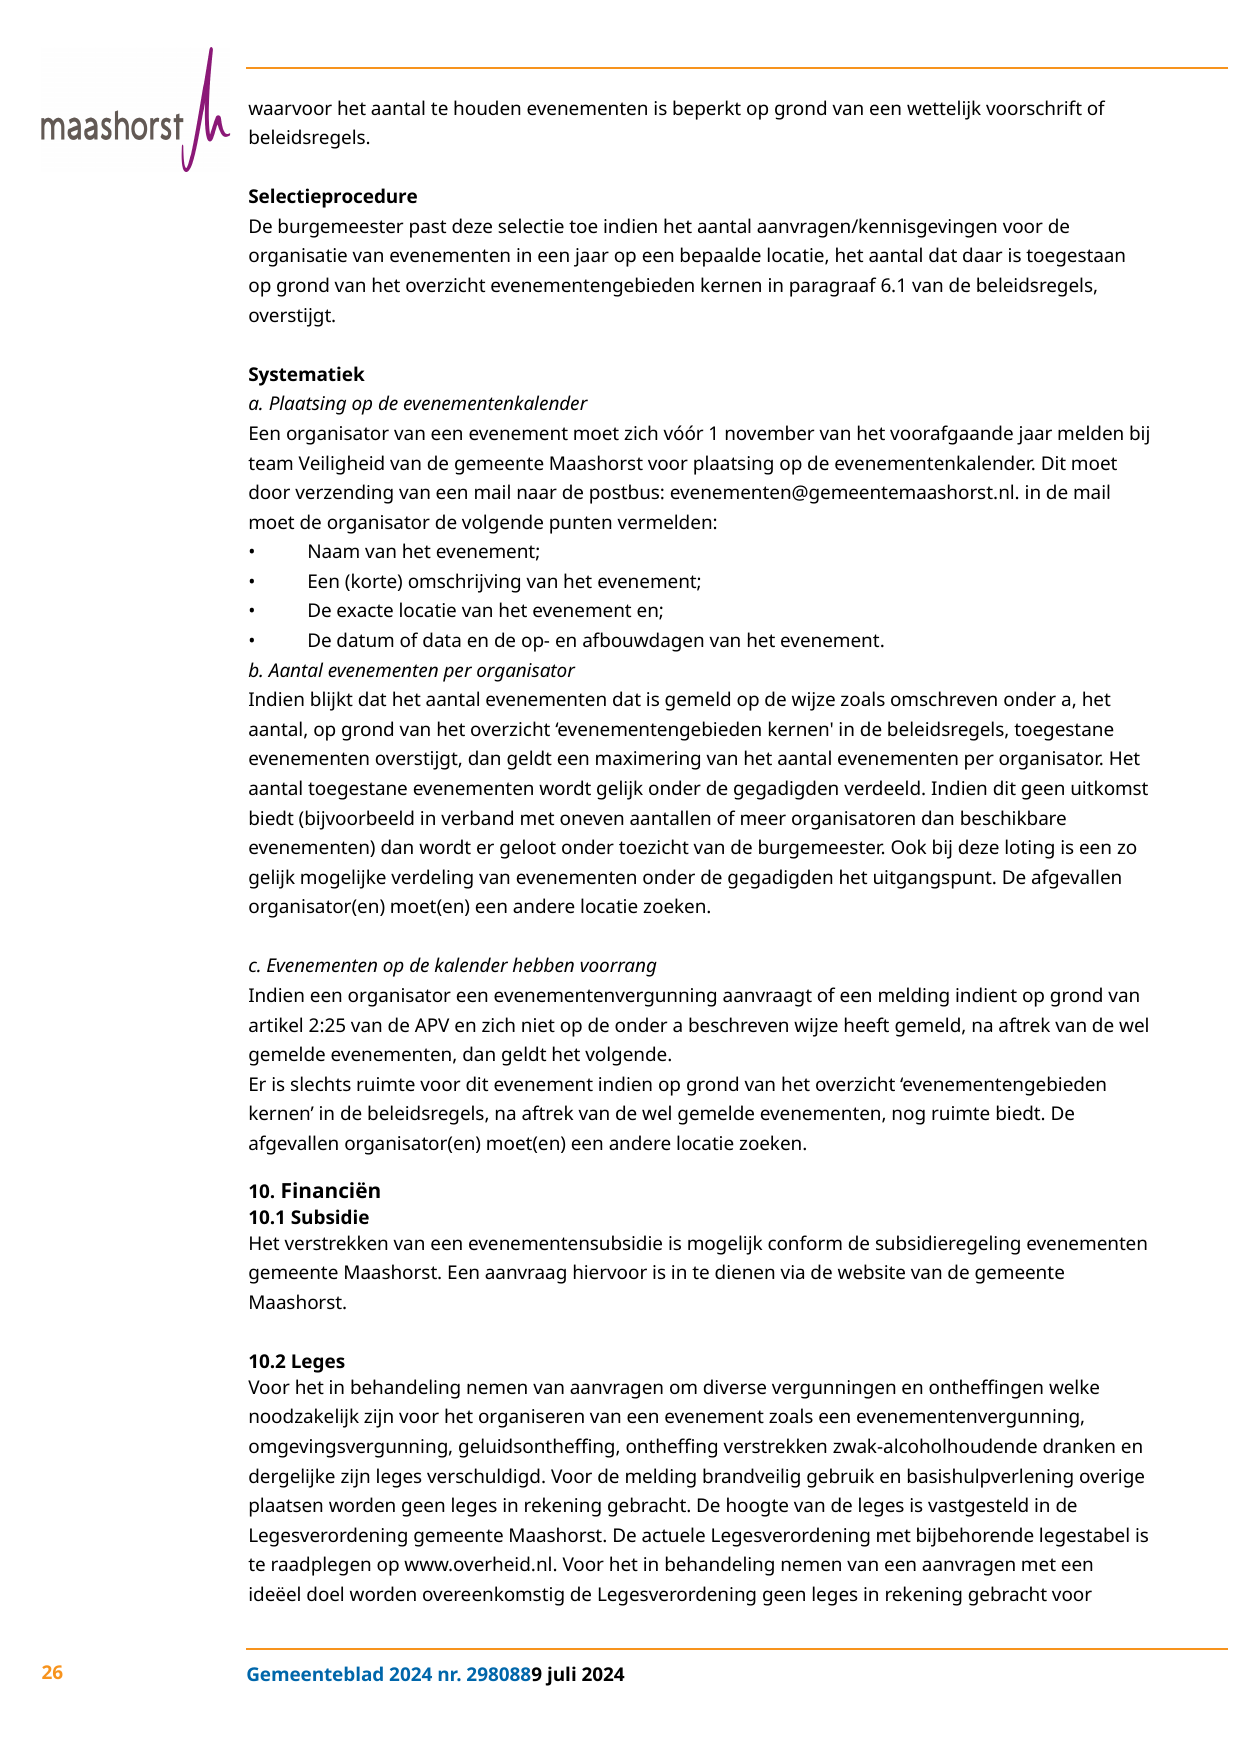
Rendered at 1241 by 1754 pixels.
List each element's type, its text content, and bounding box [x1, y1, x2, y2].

text Indien een organisator een evenementenvergunning aanvraagt of een melding indient op grond van artikel 2:25 van de APV en zich niet op de onder a beschreven wijze heeft gemeld, na aftrek van de wel gemelde evenementen, dan geldt het volgende. [248, 982, 1152, 1067]
picture [41, 47, 231, 172]
text Indien blijkt dat het aantal evenementen dat is gemeld op de wijze zoals omschreven onder a, het aantal, op grond van het overzicht ‘evenementengebieden kernen' in de beleidsregels, toegestane evenementen overstijgt, dan geldt een maximering van het aantal evenementen per organisator. Het aantal toegestane evenementen wordt gelijk onder de gegadigden verdeeld. Indien dit geen uitkomst biedt (bijvoorbeeld in verband met oneven aantallen of meer organisatoren dan beschikbare evenementen) dan wordt er geloot onder toezicht van de burgemeester. Ook bij deze loting is een zo gelijk mogelijke verdeling van evenementen onder de gegadigden het uitgangspunt. De afgevallen organisator(en) moet(en) een andere locatie zoeken. [248, 686, 1152, 919]
text waarvoor het aantal te houden evenementen is beperkt op grond van een wettelijk voorschrift of beleidsregels. [248, 95, 1152, 150]
text Het verstrekken van een evenementensubsidie is mogelijk conform de subsidieregeling evenementen gemeente Maashorst. Een aanvraag hiervoor is in te dienen via de website van de gemeente Maashorst. [248, 1230, 1152, 1315]
text Er is slechts ruimte voor dit evenement indien op grond van het overzicht ‘evenementengebieden kernen’ in de beleidsregels, na aftrek van de wel gemelde evenementen, nog ruimte biedt. De afgevallen organisator(en) moet(en) een andere locatie zoeken. [248, 1071, 1152, 1156]
list De exacte locatie van het evenement en; [248, 598, 1152, 623]
text Systematiek [248, 361, 1152, 387]
list Naam van het evenement; [248, 538, 1152, 564]
text 10.2 Leges [248, 1348, 1152, 1374]
text 10. Financiën [248, 1176, 1152, 1204]
text Voor het in behandeling nemen van aanvragen om diverse vergunningen en ontheffingen welke noodzakelijk zijn voor het organiseren van een evenement zoals een evenementenvergunning, omgevingsvergunning, geluidsontheffing, ontheffing verstrekken zwak-alcoholhoudende dranken en dergelijke zijn leges verschuldigd. Voor de melding brandveilig gebruik en basishulpverlening overige plaatsen worden geen leges in rekening gebracht. De hoogte van de leges is vastgesteld in de Legesverordening gemeente Maashorst. De actuele Legesverordening met bijbehorende legestabel is te raadplegen op www.overheid.nl. Voor het in behandeling nemen van een aanvragen met een ideëel doel worden overeenkomstig de Legesverordening geen leges in rekening gebracht voor [248, 1374, 1152, 1607]
text b. Aantal evenementen per organisator [248, 657, 1152, 683]
list De datum of data en de op- en afbouwdagen van het evenement. [248, 627, 1152, 653]
text 10.1 Subsidie [248, 1204, 1152, 1230]
text De burgemeester past deze selectie toe indien het aantal aanvragen/kennisgevingen voor de organisatie van evenementen in een jaar op een bepaalde locatie, het aantal dat daar is toegestaan op grond van het overzicht evenementengebieden kernen in paragraaf 6.1 van de beleidsregels, overstijgt. [248, 213, 1152, 328]
text Een organisator van een evenement moet zich vóór 1 november van het voorafgaande jaar melden bij team Veiligheid van de gemeente Maashorst voor plaatsing op de evenementenkalender. Dit moet door verzending van een mail naar de postbus: evenementen@gemeentemaashorst.nl. in de mail moet de organisator de volgende punten vermelden: [248, 420, 1152, 535]
list Een (korte) omschrijving van het evenement; [248, 568, 1152, 594]
text Selectieprocedure [248, 183, 1152, 209]
text a. Plaatsing op de evenementenkalender [248, 391, 1152, 416]
text c. Evenementen op de kalender hebben voorrang [248, 953, 1152, 978]
